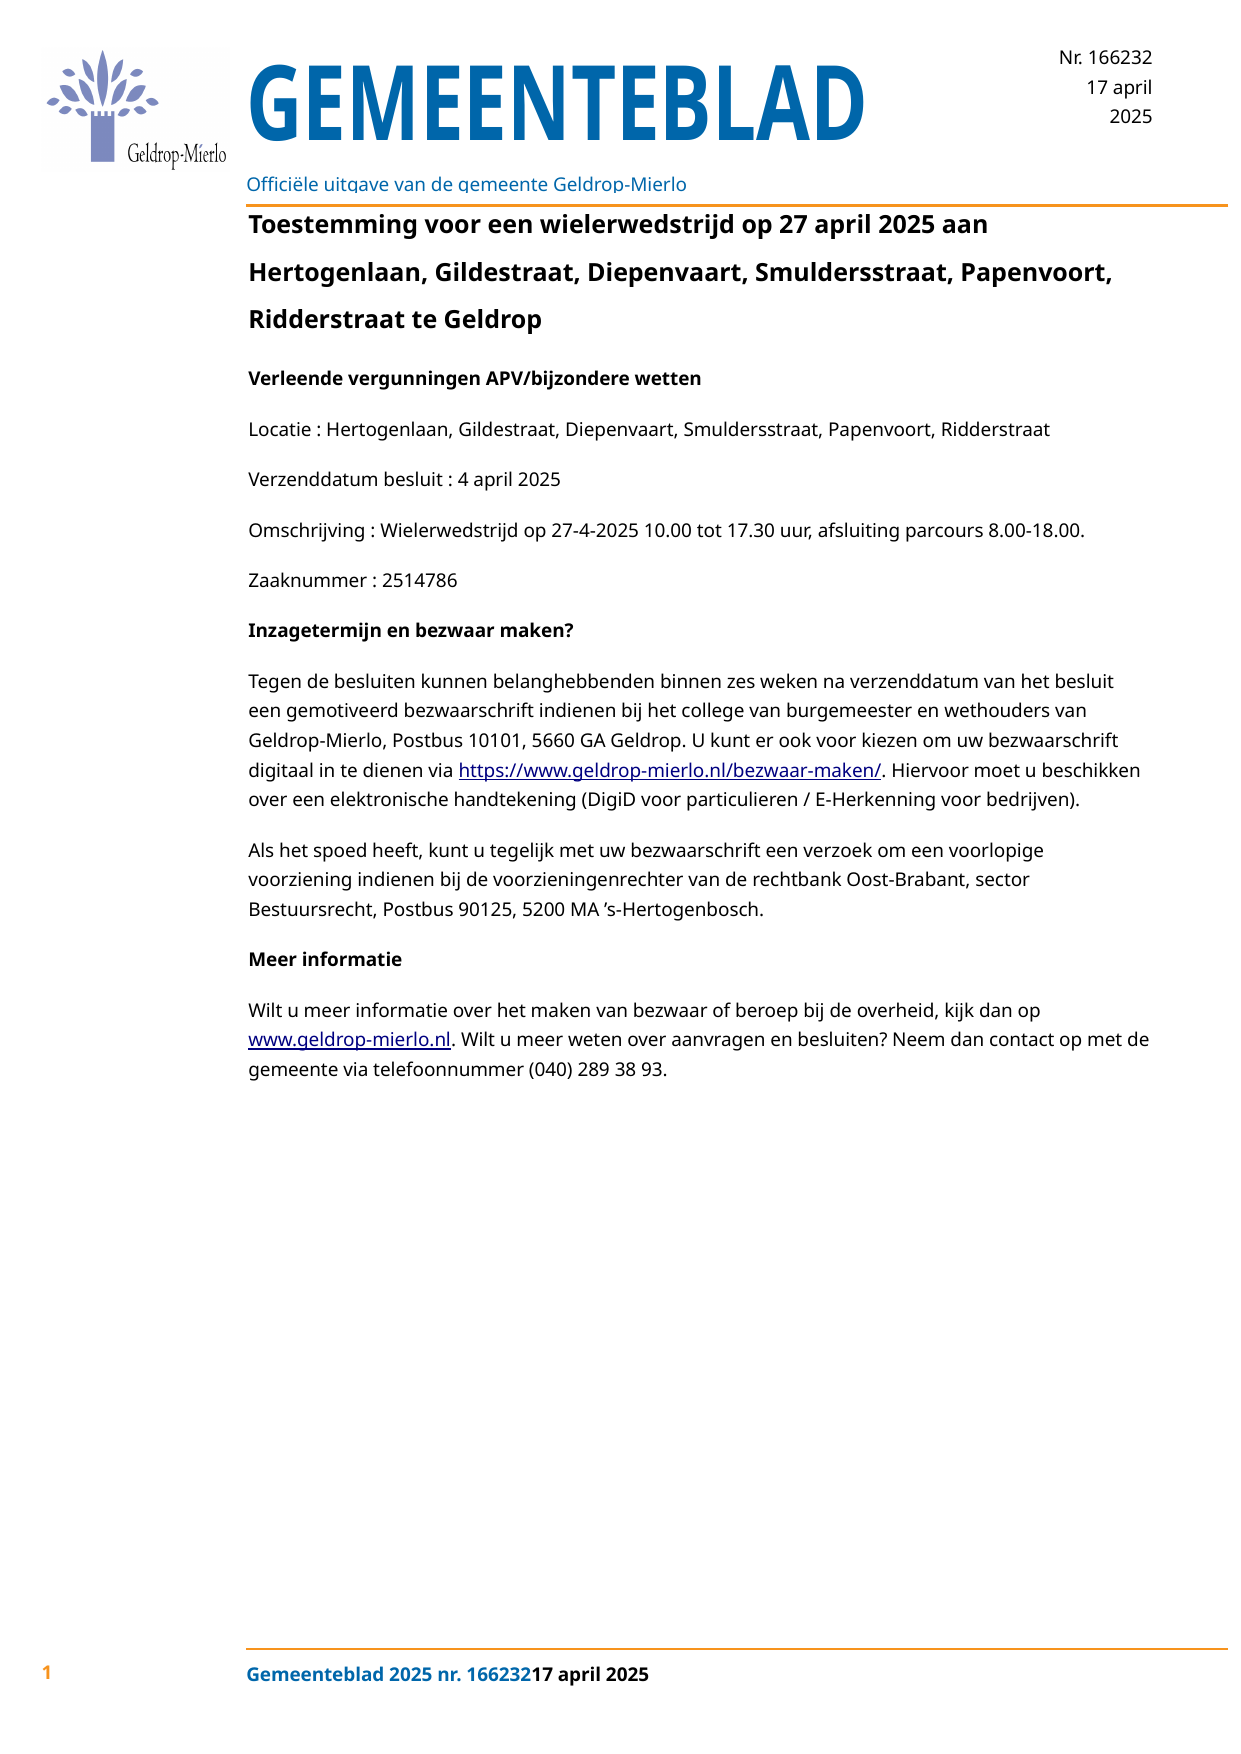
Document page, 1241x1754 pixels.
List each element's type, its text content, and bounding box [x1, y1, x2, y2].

text Inzagetermijn en bezwaar maken? [248, 618, 1152, 643]
text Als het spoed heeft, kunt u tegelijk met uw bezwaarschrift een verzoek om een voorlopige voorziening indienen bij de voorzieningenrechter van de rechtbank Oost-Brabant, sector Bestuursrecht, Postbus 90125, 5200 MA ’s-Hertogenbosch. [248, 837, 1152, 922]
picture [41, 47, 231, 172]
text Wilt u meer informatie over het maken van bezwaar of beroep bij de overheid, kijk dan op www.geldrop-mierlo.nl. Wilt u meer weten over aanvragen en besluiten? Neem dan contact op met de gemeente via telefoonnummer (040) 289 38 93. [248, 997, 1152, 1082]
text Tegen de besluiten kunnen belanghebbenden binnen zes weken na verzenddatum van het besluit een gemotiveerd bezwaarschrift indienen bij het college van burgemeester en wethouders van Geldrop-Mierlo, Postbus 10101, 5660 GA Geldrop. U kunt er ook voor kiezen om uw bezwaarschrift digitaal in te dienen via https://www.geldrop-mierlo.nl/bezwaar-maken/. Hiervoor moet u beschikken over een elektronische handtekening (DigiD voor particulieren / E-Herkenning voor bedrijven). [248, 668, 1152, 812]
text Verzenddatum besluit : 4 april 2025 [248, 466, 1152, 492]
text Verleende vergunningen APV/bijzondere wetten [248, 366, 1152, 391]
text Omschrijving : Wielerwedstrijd op 27-4-2025 10.00 tot 17.30 uur, afsluiting parcours 8.00-18.00. [248, 517, 1152, 542]
text Locatie : Hertogenlaan, Gildestraat, Diepenvaart, Smuldersstraat, Papenvoort, Ridderstraat [248, 416, 1152, 442]
text Toestemming voor een wielerwedstrijd op 27 april 2025 aan Hertogenlaan, Gildestraat, Diepenvaart, Smuldersstraat, Papenvoort, Ridderstraat te Geldrop [248, 207, 1152, 336]
text Meer informatie [248, 946, 1152, 972]
text Zaaknummer : 2514786 [248, 567, 1152, 593]
